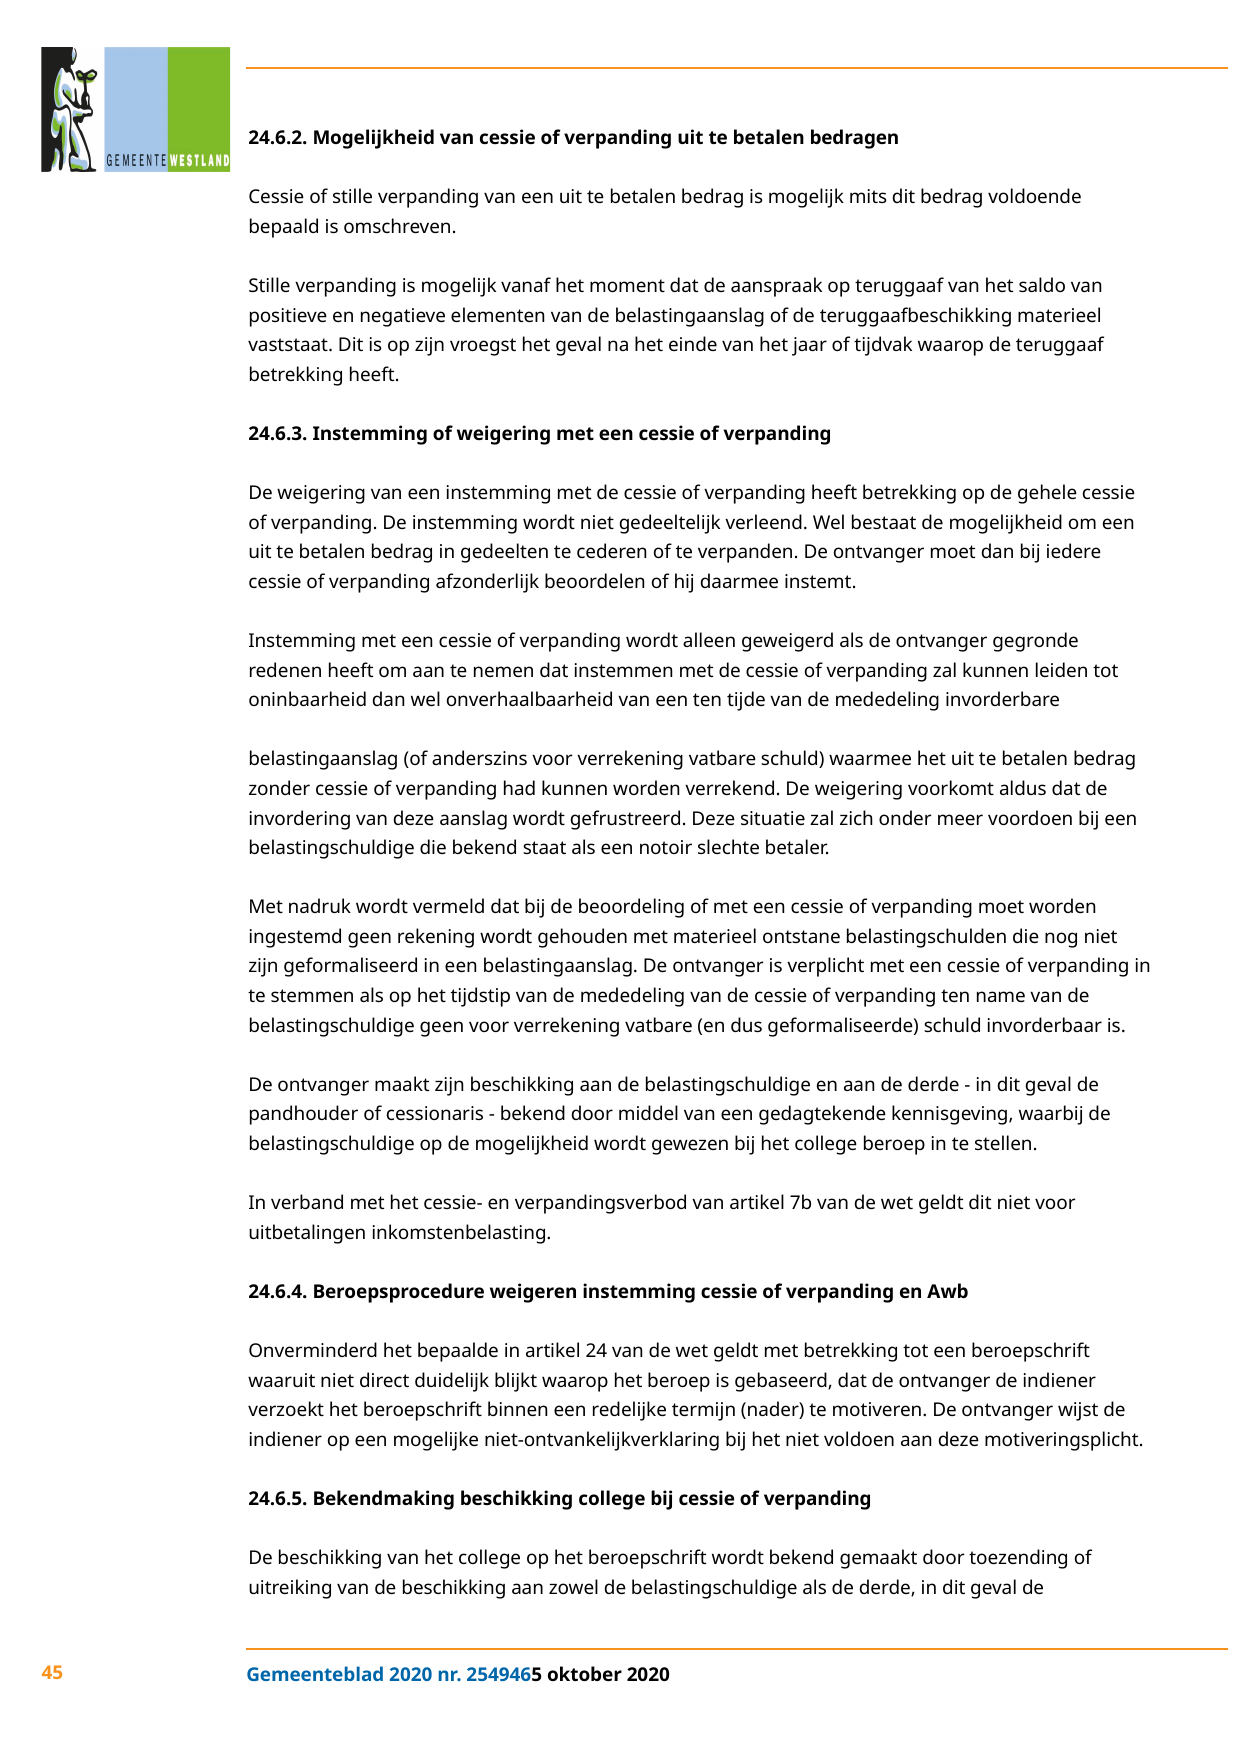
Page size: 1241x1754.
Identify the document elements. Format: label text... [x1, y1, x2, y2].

picture [41, 47, 231, 172]
text De ontvanger maakt zijn beschikking aan de belastingschuldige en aan de derde - in dit geval de pandhouder of cessionaris - bekend door middel van een gedagtekende kennisgeving, waarbij de belastingschuldige op de mogelijkheid wordt gewezen bij het college beroep in te stellen. [248, 1071, 1152, 1156]
text Onverminderd het bepaalde in artikel 24 van de wet geldt met betrekking tot een beroepschrift waaruit niet direct duidelijk blijkt waarop het beroep is gebaseerd, dat de ontvanger de indiener verzoekt het beroepschrift binnen een redelijke termijn (nader) te motiveren. De ontvanger wijst de indiener op een mogelijke niet-ontvankelijkverklaring bij het niet voldoen aan deze motiveringsplicht. [248, 1337, 1152, 1452]
text Met nadruk wordt vermeld dat bij de beoordeling of met een cessie of verpanding moet worden ingestemd geen rekening wordt gehouden met materieel ontstane belastingschulden die nog niet zijn geformaliseerd in een belastingaanslag. De ontvanger is verplicht met een cessie of verpanding in te stemmen als op het tijdstip van de mededeling van de cessie of verpanding ten name van de belastingschuldige geen voor verrekening vatbare (en dus geformaliseerde) schuld invorderbaar is. [248, 893, 1152, 1038]
text belastingaanslag (of anderszins voor verrekening vatbare schuld) waarmee het uit te betalen bedrag zonder cessie of verpanding had kunnen worden verrekend. De weigering voorkomt aldus dat de invordering van deze aanslag wordt gefrustreerd. Deze situatie zal zich onder meer voordoen bij een belastingschuldige die bekend staat als een notoir slechte betaler. [248, 746, 1152, 860]
text In verband met het cessie- en verpandingsverbod van artikel 7b van de wet geldt dit niet voor uitbetalingen inkomstenbelasting. [248, 1189, 1152, 1245]
text 24.6.4. Beroepsprocedure weigeren instemming cessie of verpanding en Awb [248, 1278, 1152, 1304]
text Stille verpanding is mogelijk vanaf het moment dat de aanspraak op teruggaaf van het saldo van positieve en negatieve elementen van de belastingaanslag of de teruggaafbeschikking materieel vaststaat. Dit is op zijn vroegst het geval na het einde van het jaar of tijdvak waarop de teruggaaf betrekking heeft. [248, 272, 1152, 387]
text De weigering van een instemming met de cessie of verpanding heeft betrekking op de gehele cessie of verpanding. De instemming wordt niet gedeeltelijk verleend. Wel bestaat de mogelijkheid om een uit te betalen bedrag in gedeelten te cederen of te verpanden. De ontvanger moet dan bij iedere cessie of verpanding afzonderlijk beoordelen of hij daarmee instemt. [248, 479, 1152, 594]
text De beschikking van het college op het beroepschrift wordt bekend gemaakt door toezending of uitreiking van de beschikking aan zowel de belastingschuldige als de derde, in dit geval de [248, 1544, 1152, 1600]
text 24.6.5. Bekendmaking beschikking college bij cessie of verpanding [248, 1485, 1152, 1511]
text Cessie of stille verpanding van een uit te betalen bedrag is mogelijk mits dit bedrag voldoende bepaald is omschreven. [248, 183, 1152, 239]
text 24.6.3. Instemming of weigering met een cessie of verpanding [248, 420, 1152, 446]
text Instemming met een cessie of verpanding wordt alleen geweigerd als de ontvanger gegronde redenen heeft om aan te nemen dat instemmen met de cessie of verpanding zal kunnen leiden tot oninbaarheid dan wel onverhaalbaarheid van een ten tijde van de mededeling invorderbare [248, 627, 1152, 712]
text 24.6.2. Mogelijkheid van cessie of verpanding uit te betalen bedragen [248, 124, 1152, 150]
